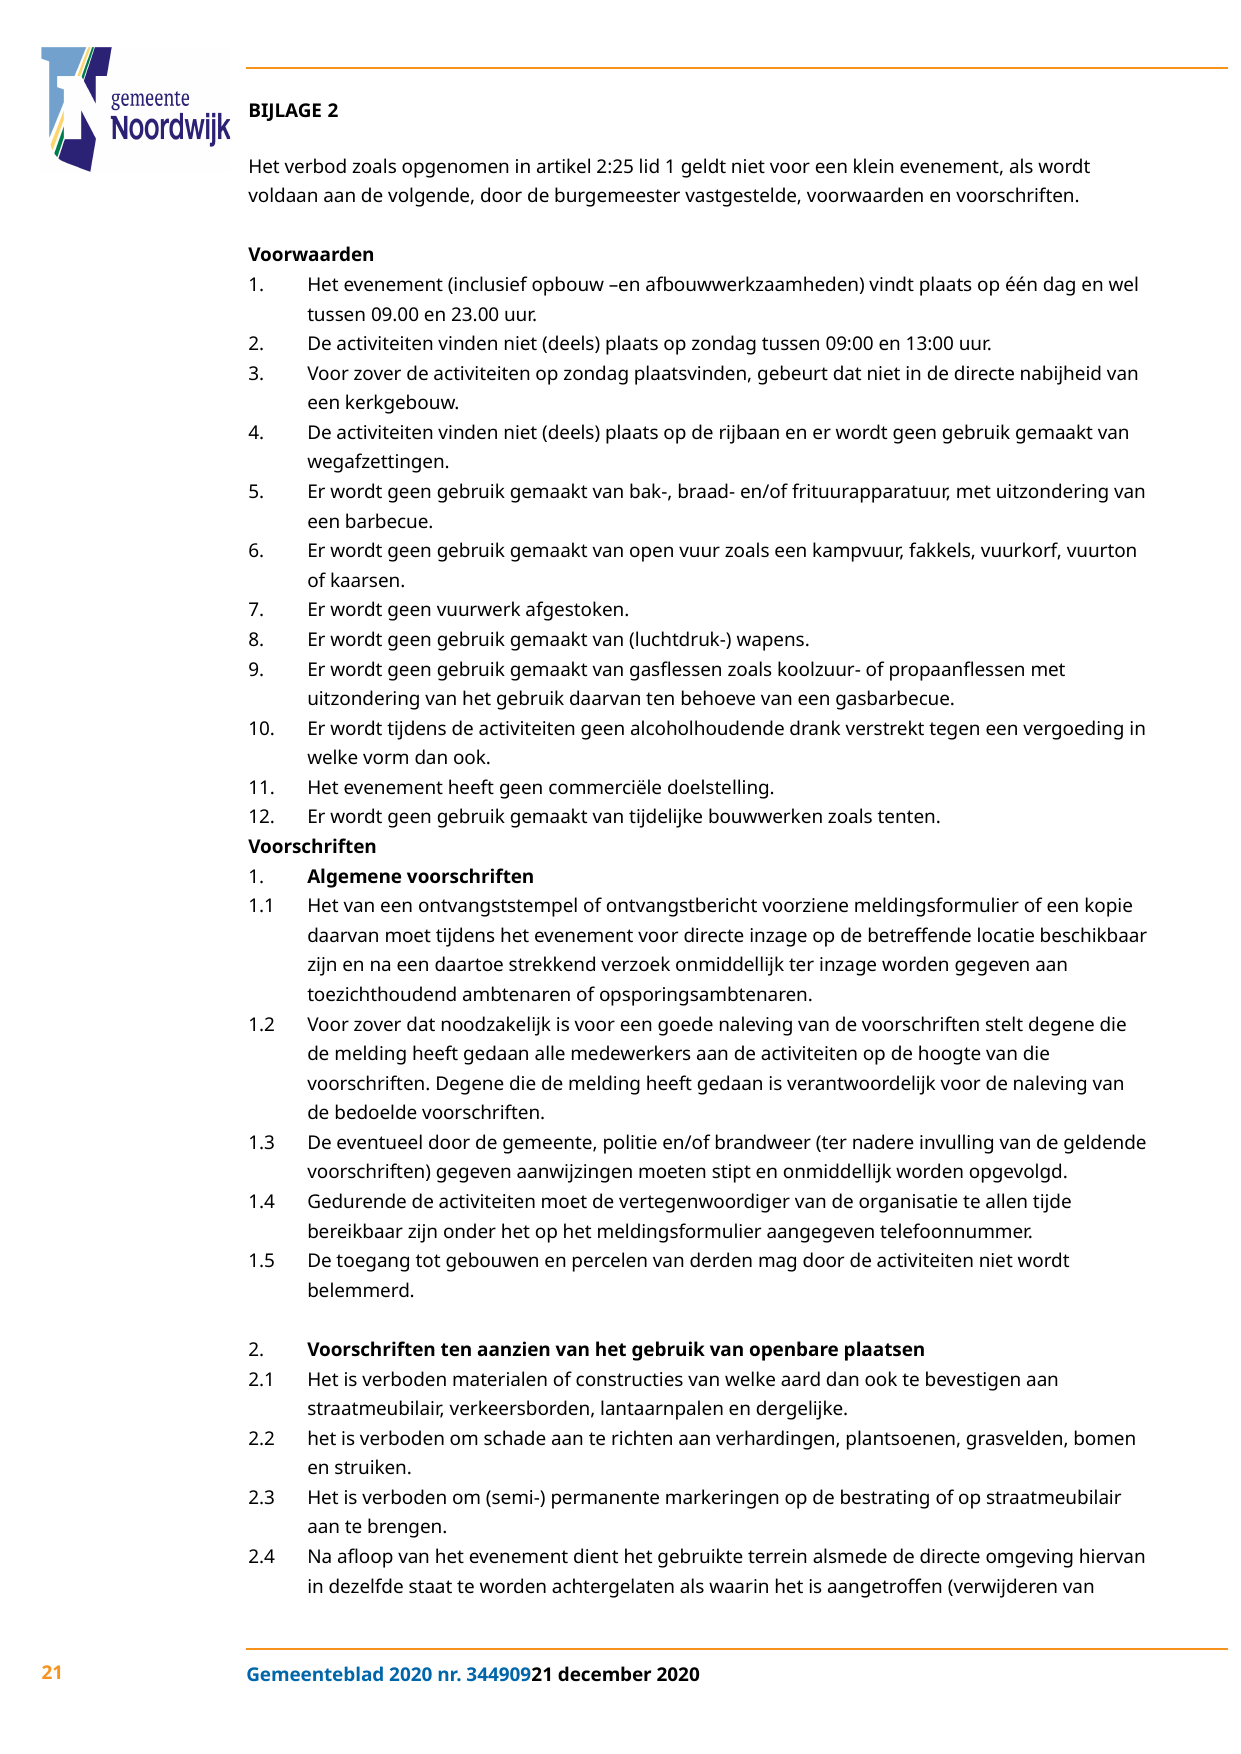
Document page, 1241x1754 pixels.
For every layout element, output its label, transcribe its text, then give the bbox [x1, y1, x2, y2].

list Er wordt geen vuurwerk afgestoken. [248, 597, 1152, 622]
text Voorwaarden [248, 242, 1152, 267]
text Het verbod zoals opgenomen in artikel 2:25 lid 1 geldt niet voor een klein evenement, als wordt voldaan aan de volgende, door de burgemeester vastgestelde, voorwaarden en voorschriften. [248, 153, 1152, 208]
list Er wordt geen gebruik gemaakt van gasflessen zoals koolzuur- of propaanflessen met uitzondering van het gebruik daarvan ten behoeve van een gasbarbecue. [248, 656, 1152, 711]
text BIJLAGE 2 [248, 95, 1152, 123]
picture [41, 47, 231, 172]
list Het van een ontvangststempel of ontvangstbericht voorziene meldingsformulier of een kopie daarvan moet tijdens het evenement voor directe inzage op de betreffende locatie beschikbaar zijn en na een daartoe strekkend verzoek onmiddellijk ter inzage worden gegeven aan toezichthoudend ambtenaren of opsporingsambtenaren. [248, 892, 1152, 1007]
list Er wordt tijdens de activiteiten geen alcoholhoudende drank verstrekt tegen een vergoeding in welke vorm dan ook. [248, 715, 1152, 770]
list Na afloop van het evenement dient het gebruikte terrein alsmede de directe omgeving hiervan in dezelfde staat te worden achtergelaten als waarin het is aangetroffen (verwijderen van [248, 1543, 1152, 1599]
list Er wordt geen gebruik gemaakt van (luchtdruk-) wapens. [248, 626, 1152, 652]
list Gedurende de activiteiten moet de vertegenwoordiger van de organisatie te allen tijde bereikbaar zijn onder het op het meldingsformulier aangegeven telefoonnummer. [248, 1188, 1152, 1244]
list De activiteiten vinden niet (deels) plaats op de rijbaan en er wordt geen gebruik gemaakt van wegafzettingen. [248, 419, 1152, 474]
list Er wordt geen gebruik gemaakt van bak-, braad- en/of frituurapparatuur, met uitzondering van een barbecue. [248, 478, 1152, 534]
list Algemene voorschriften [248, 863, 1152, 889]
list het is verboden om schade aan te richten aan verhardingen, plantsoenen, grasvelden, bomen en struiken. [248, 1425, 1152, 1480]
list Het evenement (inclusief opbouw –en afbouwwerkzaamheden) vindt plaats op één dag en wel tussen 09.00 en 23.00 uur. [248, 271, 1152, 327]
list Het is verboden om (semi-) permanente markeringen op de bestrating of op straatmeubilair aan te brengen. [248, 1484, 1152, 1539]
list De activiteiten vinden niet (deels) plaats op zondag tussen 09:00 en 13:00 uur. [248, 330, 1152, 356]
list De eventueel door de gemeente, politie en/of brandweer (ter nadere invulling van de geldende voorschriften) gegeven aanwijzingen moeten stipt en onmiddellijk worden opgevolgd. [248, 1129, 1152, 1184]
list Er wordt geen gebruik gemaakt van open vuur zoals een kampvuur, fakkels, vuurkorf, vuurton of kaarsen. [248, 537, 1152, 593]
list De toegang tot gebouwen en percelen van derden mag door de activiteiten niet wordt belemmerd. [248, 1247, 1152, 1303]
list Het is verboden materialen of constructies van welke aard dan ook te bevestigen aan straatmeubilair, verkeersborden, lantaarnpalen en dergelijke. [248, 1366, 1152, 1421]
list Voor zover de activiteiten op zondag plaatsvinden, gebeurt dat niet in de directe nabijheid van een kerkgebouw. [248, 360, 1152, 415]
list Er wordt geen gebruik gemaakt van tijdelijke bouwwerken zoals tenten. [248, 804, 1152, 829]
list Voor zover dat noodzakelijk is voor een goede naleving van de voorschriften stelt degene die de melding heeft gedaan alle medewerkers aan de activiteiten op de hoogte van die voorschriften. Degene die de melding heeft gedaan is verantwoordelijk voor de naleving van de bedoelde voorschriften. [248, 1011, 1152, 1125]
text Voorschriften [248, 833, 1152, 859]
list Het evenement heeft geen commerciële doelstelling. [248, 774, 1152, 800]
list Voorschriften ten aanzien van het gebruik van openbare plaatsen [248, 1336, 1152, 1362]
